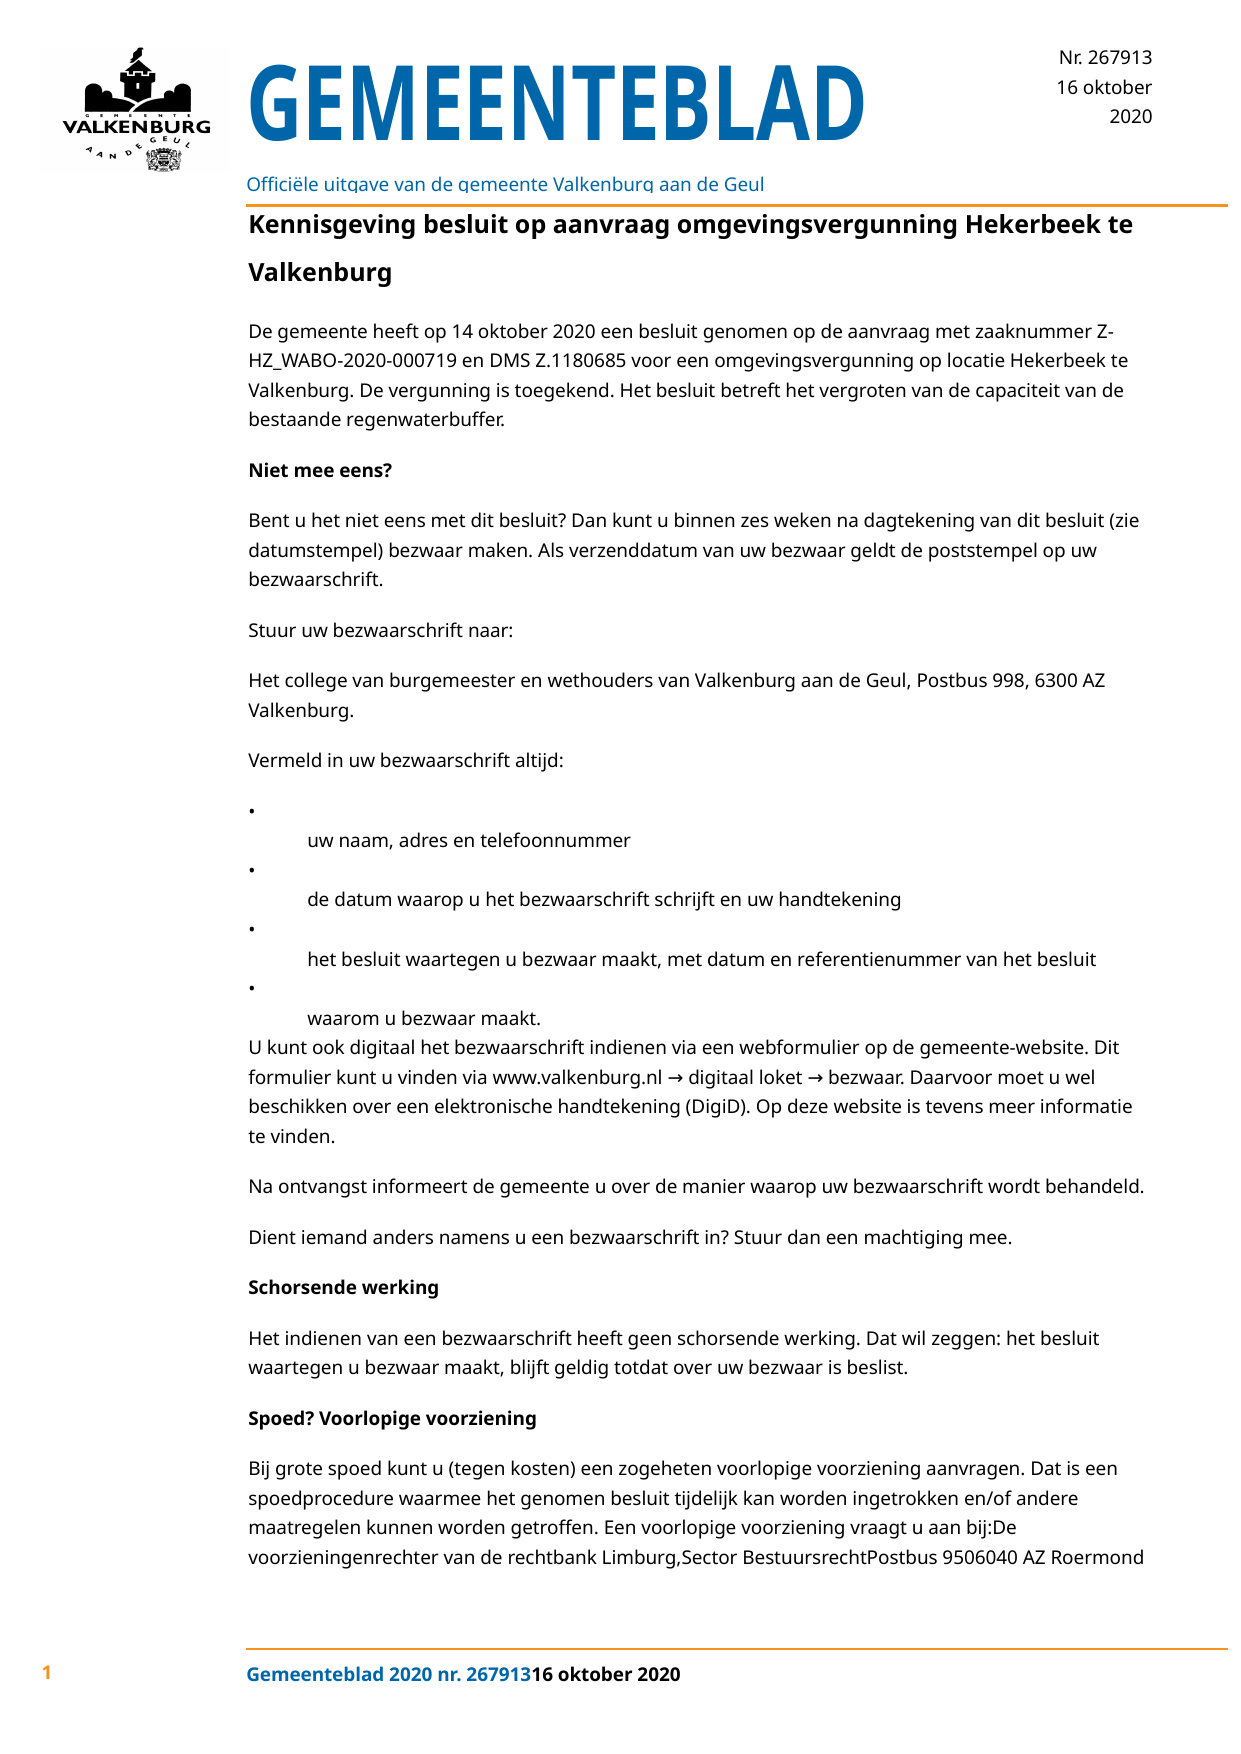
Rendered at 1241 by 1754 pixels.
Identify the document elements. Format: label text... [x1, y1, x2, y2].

picture [41, 47, 231, 172]
text Bent u het niet eens met dit besluit? Dan kunt u binnen zes weken na dagtekening van dit besluit (zie datumstempel) bezwaar maken. Als verzenddatum van uw bezwaar geldt de poststempel op uw bezwaarschrift. [248, 507, 1152, 592]
list uw naam, adres en telefoonnummer [248, 827, 1152, 853]
text Schorsende werking [248, 1274, 1152, 1300]
text Stuur uw bezwaarschrift naar: [248, 617, 1152, 643]
text Niet mee eens? [248, 457, 1152, 483]
text Na ontvangst informeert de gemeente u over de manier waarop uw bezwaarschrift wordt behandeld. [248, 1174, 1152, 1199]
text Het indienen van een bezwaarschrift heeft geen schorsende werking. Dat wil zeggen: het besluit waartegen u bezwaar maakt, blijft geldig totdat over uw bezwaar is beslist. [248, 1325, 1152, 1380]
text Vermeld in uw bezwaarschrift altijd: [248, 747, 1152, 773]
list de datum waarop u het bezwaarschrift schrijft en uw handtekening [248, 887, 1152, 912]
text U kunt ook digitaal het bezwaarschrift indienen via een webformulier op de gemeente-website. Dit formulier kunt u vinden via www.valkenburg.nl → digitaal loket → bezwaar. Daarvoor moet u wel beschikken over een elektronische handtekening (DigiD). Op deze website is tevens meer informatie te vinden. [248, 1034, 1152, 1149]
text Kennisgeving besluit op aanvraag omgevingsvergunning Hekerbeek te Valkenburg [248, 207, 1152, 288]
text Bij grote spoed kunt u (tegen kosten) een zogeheten voorlopige voorziening aanvragen. Dat is een spoedprocedure waarmee het genomen besluit tijdelijk kan worden ingetrokken en/of andere maatregelen kunnen worden getroffen. Een voorlopige voorziening vraagt u aan bij:De voorzieningenrechter van de rechtbank Limburg,Sector BestuursrechtPostbus 9506040 AZ Roermond [248, 1455, 1152, 1570]
text Dient iemand anders namens u een bezwaarschrift in? Stuur dan een machtiging mee. [248, 1224, 1152, 1250]
text Het college van burgemeester en wethouders van Valkenburg aan de Geul, Postbus 998, 6300 AZ Valkenburg. [248, 667, 1152, 723]
list het besluit waartegen u bezwaar maakt, met datum en referentienummer van het besluit [248, 946, 1152, 972]
text De gemeente heeft op 14 oktober 2020 een besluit genomen op de aanvraag met zaaknummer Z-HZ_WABO-2020-000719 en DMS Z.1180685 voor een omgevingsvergunning op locatie Hekerbeek te Valkenburg. De vergunning is toegekend. Het besluit betreft het vergroten van de capaciteit van de bestaande regenwaterbuffer. [248, 318, 1152, 432]
list waarom u bezwaar maakt. [248, 1005, 1152, 1031]
text Spoed? Voorlopige voorziening [248, 1405, 1152, 1431]
